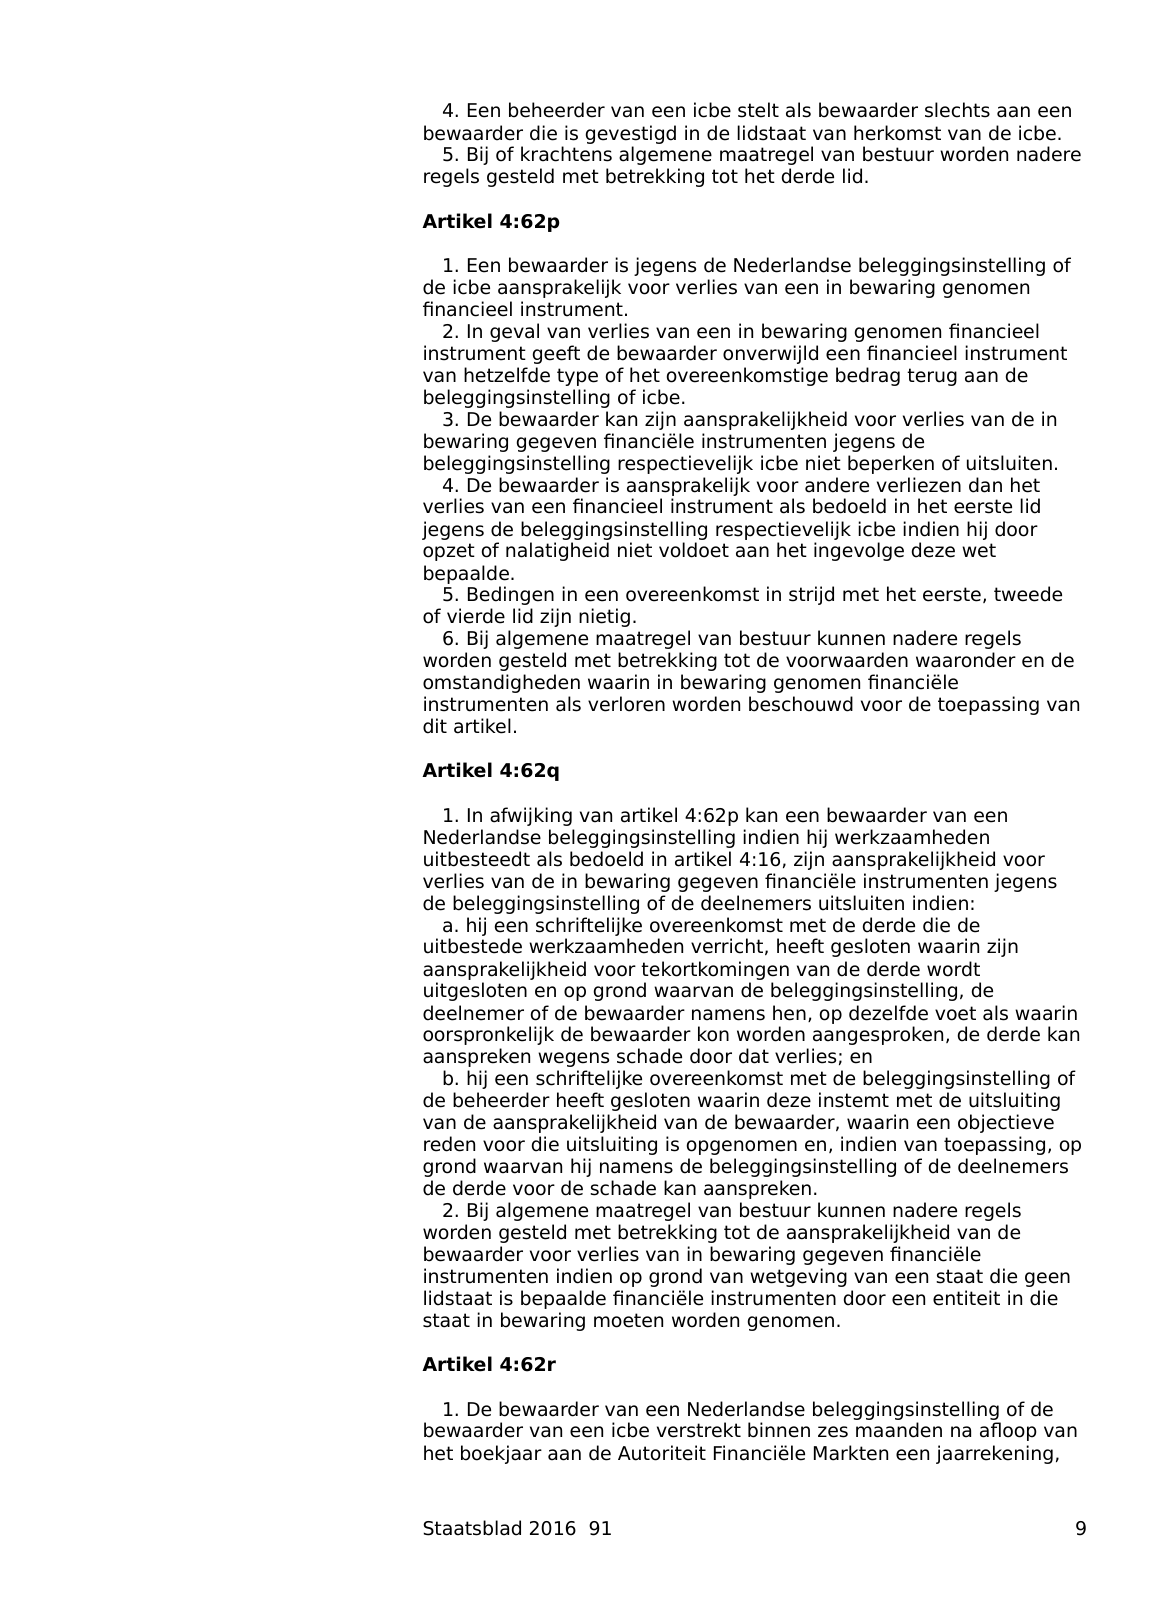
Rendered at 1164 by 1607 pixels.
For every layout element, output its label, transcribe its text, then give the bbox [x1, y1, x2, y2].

text a. hij een schriftelijke overeenkomst met de derde die de uitbestede werkzaamheden verricht, heeft gesloten waarin zijn aansprakelijkheid voor tekortkomingen van de derde wordt uitgesloten en op grond waarvan de beleggingsinstelling, de deelnemer of de bewaarder namens hen, op dezelfde voet als waarin oorspronkelijk de bewaarder kon worden aangesproken, de derde kan aanspreken wegens schade door dat verlies; en [422, 914, 1087, 1068]
text 4. Een beheerder van een icbe stelt als bewaarder slechts aan een bewaarder die is gevestigd in de lidstaat van herkomst van de icbe. [422, 100, 1087, 144]
subtitle Artikel 4:62p [422, 211, 1087, 232]
text 4. De bewaarder is aansprakelijk voor andere verliezen dan het verlies van een financieel instrument als bedoeld in het eerste lid jegens de beleggingsinstelling respectievelijk icbe indien hij door opzet of nalatigheid niet voldoet aan het ingevolge deze wet bepaalde. [422, 474, 1087, 584]
text 3. De bewaarder kan zijn aansprakelijkheid voor verlies van de in bewaring gegeven financiële instrumenten jegens de beleggingsinstelling respectievelijk icbe niet beperken of uitsluiten. [422, 408, 1087, 474]
text 1. Een bewaarder is jegens de Nederlandse beleggingsinstelling of de icbe aansprakelijk voor verlies van een in bewaring genomen financieel instrument. [422, 255, 1087, 321]
text 6. Bij algemene maatregel van bestuur kunnen nadere regels worden gesteld met betrekking tot de voorwaarden waaronder en de omstandigheden waarin in bewaring genomen financiële instrumenten als verloren worden beschouwd voor de toepassing van dit artikel. [422, 628, 1087, 738]
text 2. In geval van verlies van een in bewaring genomen financieel instrument geeft de bewaarder onverwijld een financieel instrument van hetzelfde type of het overeenkomstige bedrag terug aan de beleggingsinstelling of icbe. [422, 321, 1087, 408]
text 1. De bewaarder van een Nederlandse beleggingsinstelling of de bewaarder van een icbe verstrekt binnen zes maanden na afloop van het boekjaar aan de Autoriteit Financiële Markten een jaarrekening, [422, 1398, 1087, 1464]
text 2. Bij algemene maatregel van bestuur kunnen nadere regels worden gesteld met betrekking tot de aansprakelijkheid van de bewaarder voor verlies van in bewaring gegeven financiële instrumenten indien op grond van wetgeving van een staat die geen lidstaat is bepaalde financiële instrumenten door een entiteit in die staat in bewaring moeten worden genomen. [422, 1200, 1087, 1332]
text b. hij een schriftelijke overeenkomst met de beleggingsinstelling of de beheerder heeft gesloten waarin deze instemt met de uitsluiting van de aansprakelijkheid van de bewaarder, waarin een objectieve reden voor die uitsluiting is opgenomen en, indien van toepassing, op grond waarvan hij namens de beleggingsinstelling of de deelnemers de derde voor de schade kan aanspreken. [422, 1068, 1087, 1200]
subtitle Artikel 4:62r [422, 1354, 1087, 1376]
subtitle Artikel 4:62q [422, 760, 1087, 782]
text 5. Bij of krachtens algemene maatregel van bestuur worden nadere regels gesteld met betrekking tot het derde lid. [422, 144, 1087, 188]
text 5. Bedingen in een overeenkomst in strijd met het eerste, tweede of vierde lid zijn nietig. [422, 584, 1087, 628]
text 1. In afwijking van artikel 4:62p kan een bewaarder van een Nederlandse beleggingsinstelling indien hij werkzaamheden uitbesteedt als bedoeld in artikel 4:16, zijn aansprakelijkheid voor verlies van de in bewaring gegeven financiële instrumenten jegens de beleggingsinstelling of de deelnemers uitsluiten indien: [422, 804, 1087, 914]
